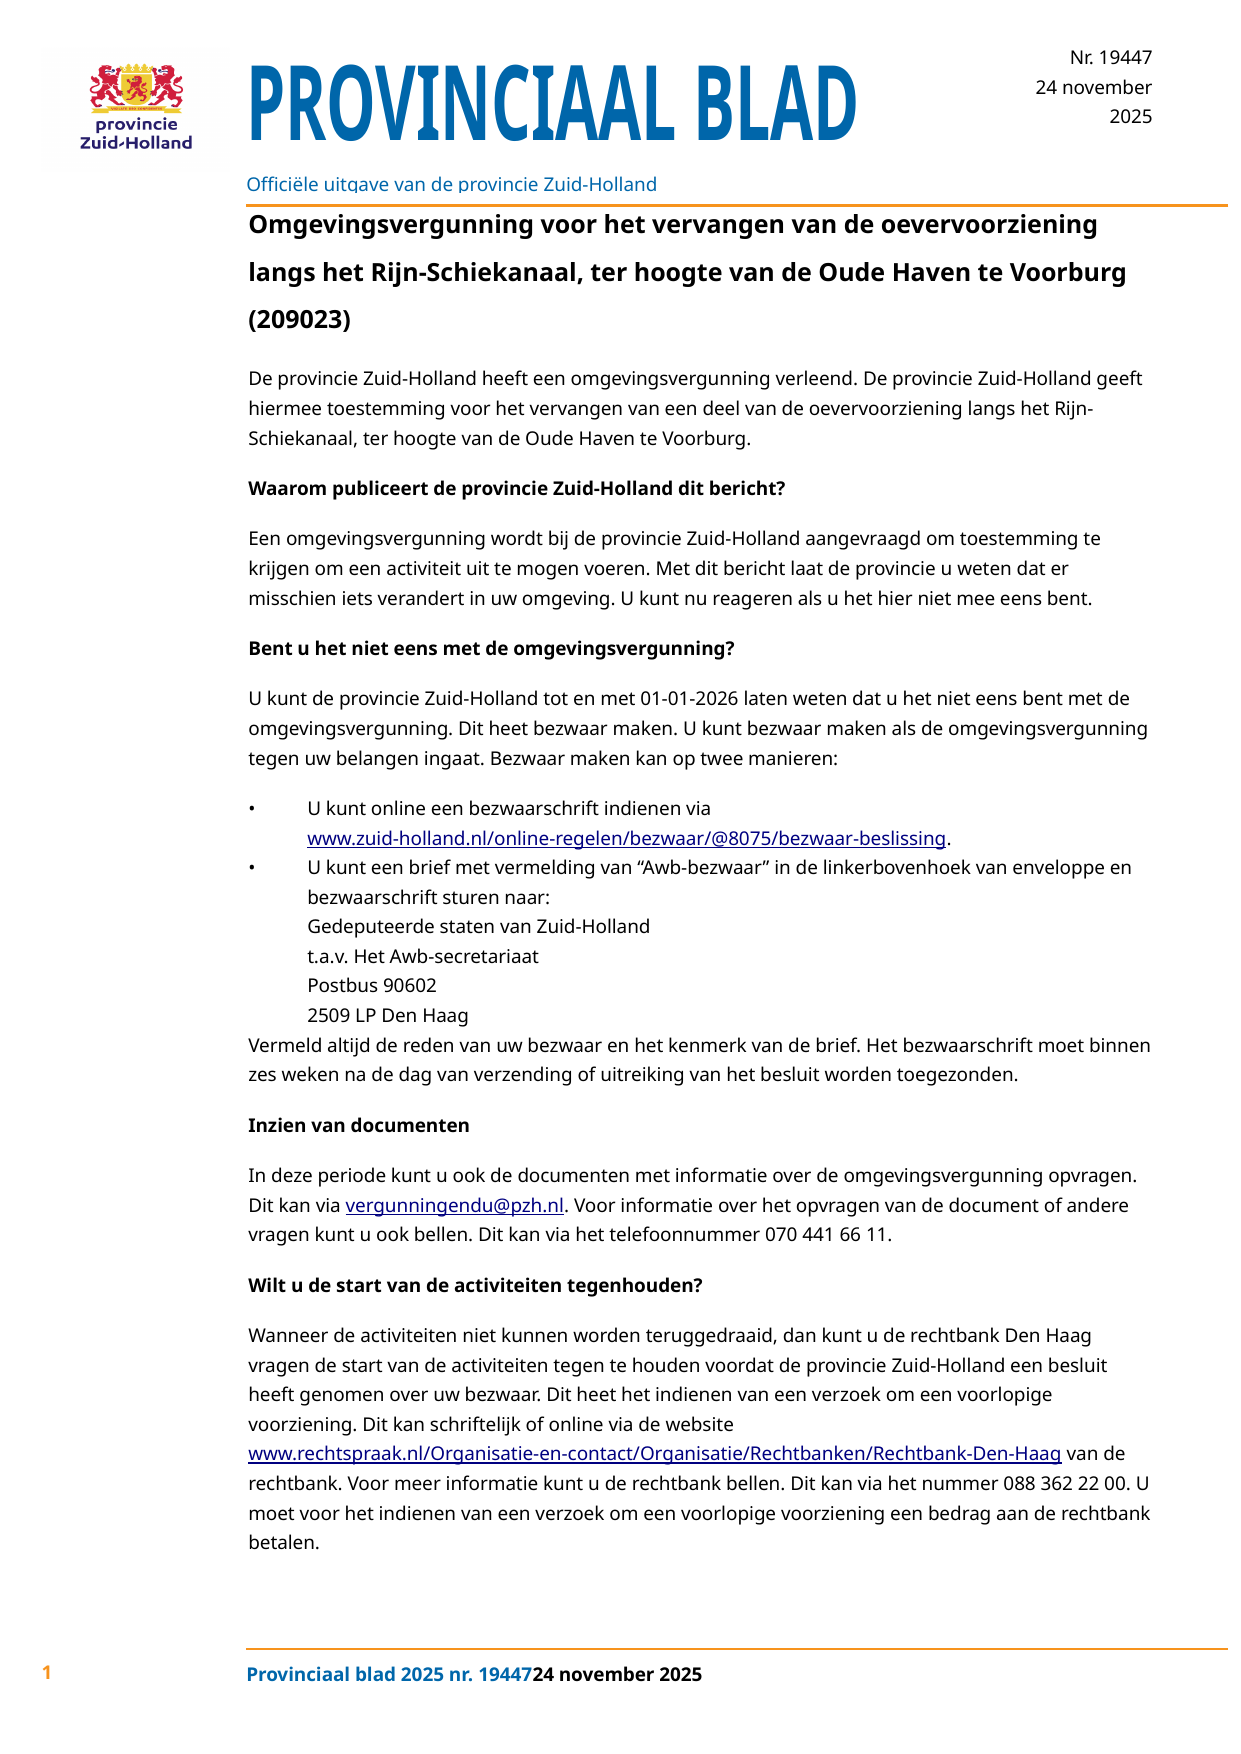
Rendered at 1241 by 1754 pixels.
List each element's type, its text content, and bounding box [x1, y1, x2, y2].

list U kunt online een bezwaarschrift indienen via www.zuid-holland.nl/online-regelen/bezwaar/@8075/bezwaar-beslissing. [248, 795, 1152, 850]
text Een omgevingsvergunning wordt bij de provincie Zuid-Holland aangevraagd om toestemming te krijgen om een activiteit uit te mogen voeren. Met dit bericht laat de provincie u weten dat er misschien iets verandert in uw omgeving. U kunt nu reageren als u het hier niet mee eens bent. [248, 526, 1152, 610]
text In deze periode kunt u ook de documenten met informatie over de omgevingsvergunning opvragen. Dit kan via vergunningendu@pzh.nl. Voor informatie over het opvragen van de document of andere vragen kunt u ook bellen. Dit kan via het telefoonnummer 070 441 66 11. [248, 1162, 1152, 1247]
text Waarom publiceert de provincie Zuid-Holland dit bericht? [248, 475, 1152, 501]
text De provincie Zuid-Holland heeft een omgevingsvergunning verleend. De provincie Zuid-Holland geeft hiermee toestemming voor het vervangen van een deel van de oevervoorziening langs het Rijn-Schiekanaal, ter hoogte van de Oude Haven te Voorburg. [248, 366, 1152, 450]
text Wilt u de start van de activiteiten tegenhouden? [248, 1272, 1152, 1297]
list Postbus 90602 [248, 973, 1152, 998]
list t.a.v. Het Awb-secretariaat [248, 943, 1152, 969]
picture [41, 47, 231, 172]
text Vermeld altijd de reden van uw bezwaar en het kenmerk van de brief. Het bezwaarschrift moet binnen zes weken na de dag van verzending of uitreiking van het besluit worden toegezonden. [248, 1032, 1152, 1087]
text Inzien van documenten [248, 1112, 1152, 1137]
text U kunt de provincie Zuid-Holland tot en met 01-01-2026 laten weten dat u het niet eens bent met de omgevingsvergunning. Dit heet bezwaar maken. U kunt bezwaar maken als de omgevingsvergunning tegen uw belangen ingaat. Bezwaar maken kan op twee manieren: [248, 686, 1152, 770]
text Wanneer de activiteiten niet kunnen worden teruggedraaid, dan kunt u de rechtbank Den Haag vragen de start van de activiteiten tegen te houden voordat de provincie Zuid-Holland een besluit heeft genomen over uw bezwaar. Dit heet het indienen van een verzoek om een voorlopige voorziening. Dit kan schriftelijk of online via de website www.rechtspraak.nl/Organisatie-en-contact/Organisatie/Rechtbanken/Rechtbank-Den-Haag van de rechtbank. Voor meer informatie kunt u de rechtbank bellen. Dit kan via het nummer 088 362 22 00. U moet voor het indienen van een verzoek om een voorlopige voorziening een bedrag aan de rechtbank betalen. [248, 1322, 1152, 1555]
text Bent u het niet eens met de omgevingsvergunning? [248, 635, 1152, 661]
list 2509 LP Den Haag [248, 1002, 1152, 1028]
list Gedeputeerde staten van Zuid-Holland [248, 913, 1152, 939]
text Omgevingsvergunning voor het vervangen van de oevervoorziening langs het Rijn-Schiekanaal, ter hoogte van de Oude Haven te Voorburg (209023) [248, 207, 1152, 336]
list U kunt een brief met vermelding van “Awb-bezwaar” in de linkerbovenhoek van enveloppe en bezwaarschrift sturen naar: [248, 854, 1152, 909]
